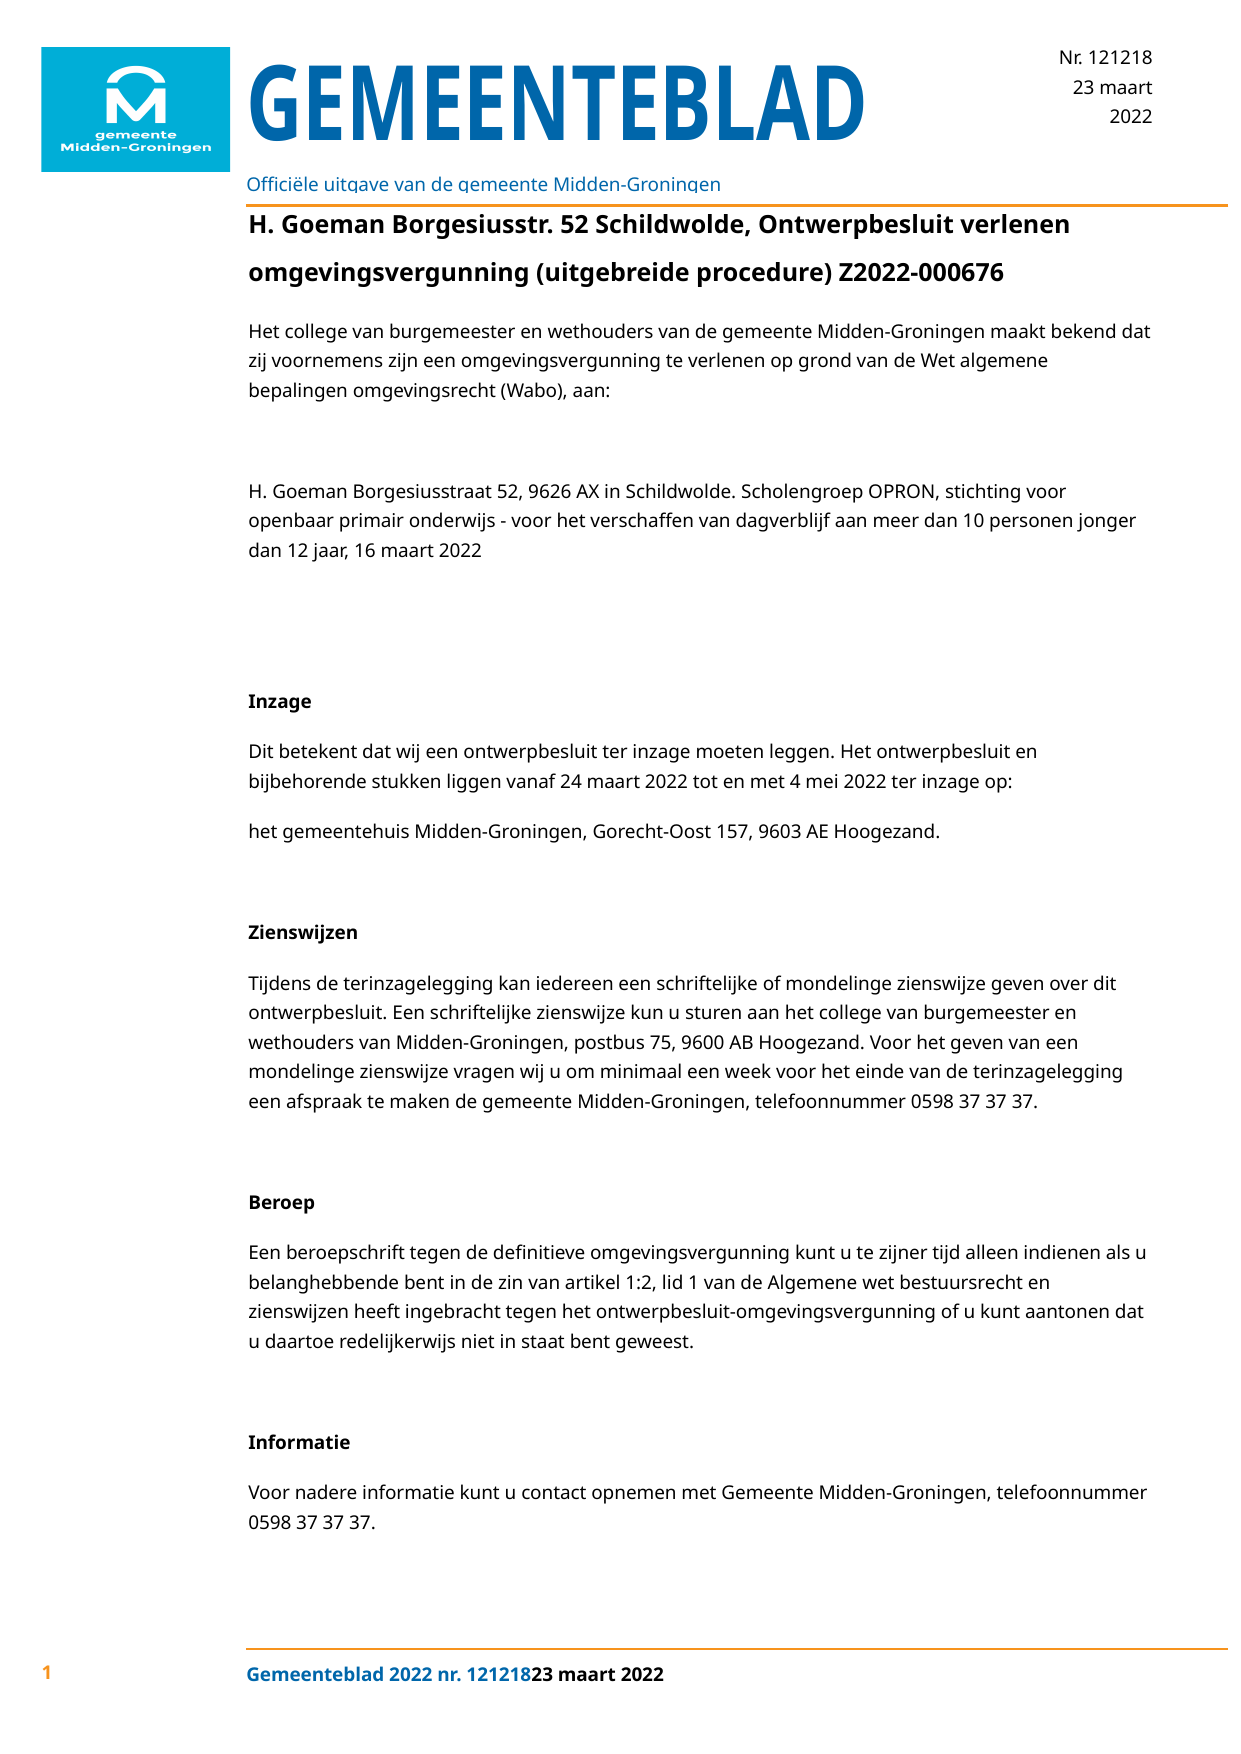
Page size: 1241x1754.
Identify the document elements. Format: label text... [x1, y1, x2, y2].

text Inzage [248, 688, 1152, 714]
text het gemeentehuis Midden-Groningen, Gorecht-Oost 157, 9603 AE Hoogezand. [248, 819, 1152, 844]
text Een beroepschrift tegen de definitieve omgevingsvergunning kunt u te zijner tijd alleen indienen als u belanghebbende bent in de zin van artikel 1:2, lid 1 van de Algemene wet bestuursrecht en zienswijzen heeft ingebracht tegen het ontwerpbesluit-omgevingsvergunning of u kunt aantonen dat u daartoe redelijkerwijs niet in staat bent geweest. [248, 1239, 1152, 1354]
text Voor nadere informatie kunt u contact opnemen met Gemeente Midden-Groningen, telefoonnummer 0598 37 37 37. [248, 1479, 1152, 1535]
picture [108, 66, 164, 82]
text Beroep [248, 1189, 1152, 1215]
text H. Goeman Borgesiusstraat 52, 9626 AX in Schildwolde. Scholengroep OPRON, stichting voor openbaar primair onderwijs - voor het verschaffen van dagverblijf aan meer dan 10 personen jonger dan 12 jaar, 16 maart 2022 [248, 478, 1152, 563]
text Het college van burgemeester en wethouders van de gemeente Midden-Groningen maakt bekend dat zij voornemens zijn een omgevingsvergunning te verlenen op grond van de Wet algemene bepalingen omgevingsrecht (Wabo), aan: [248, 318, 1152, 403]
picture [184, 146, 190, 153]
text Dit betekent dat wij een ontwerpbesluit ter inzage moeten leggen. Het ontwerpbesluit en bijbehorende stukken liggen vanaf 24 maart 2022 tot en met 4 mei 2022 ter inzage op: [248, 739, 1152, 794]
text H. Goeman Borgesiusstr. 52 Schildwolde, Ontwerpbesluit verlenen omgevingsvergunning (uitgebreide procedure) Z2022-000676 [248, 207, 1152, 288]
picture [107, 89, 165, 122]
text Tijdens de terinzagelegging kan iedereen een schriftelijke of mondelinge zienswijze geven over dit ontwerpbesluit. Een schriftelijke zienswijze kun u sturen aan het college van burgemeester en wethouders van Midden-Groningen, postbus 75, 9600 AB Hoogezand. Voor het geven van een mondelinge zienswijze vragen wij u om minimaal een week voor het einde van de terinzagelegging een afspraak te maken de gemeente Midden-Groningen, telefoonnummer 0598 37 37 37. [248, 970, 1152, 1114]
text Informatie [248, 1429, 1152, 1455]
text Zienswijzen [248, 919, 1152, 945]
